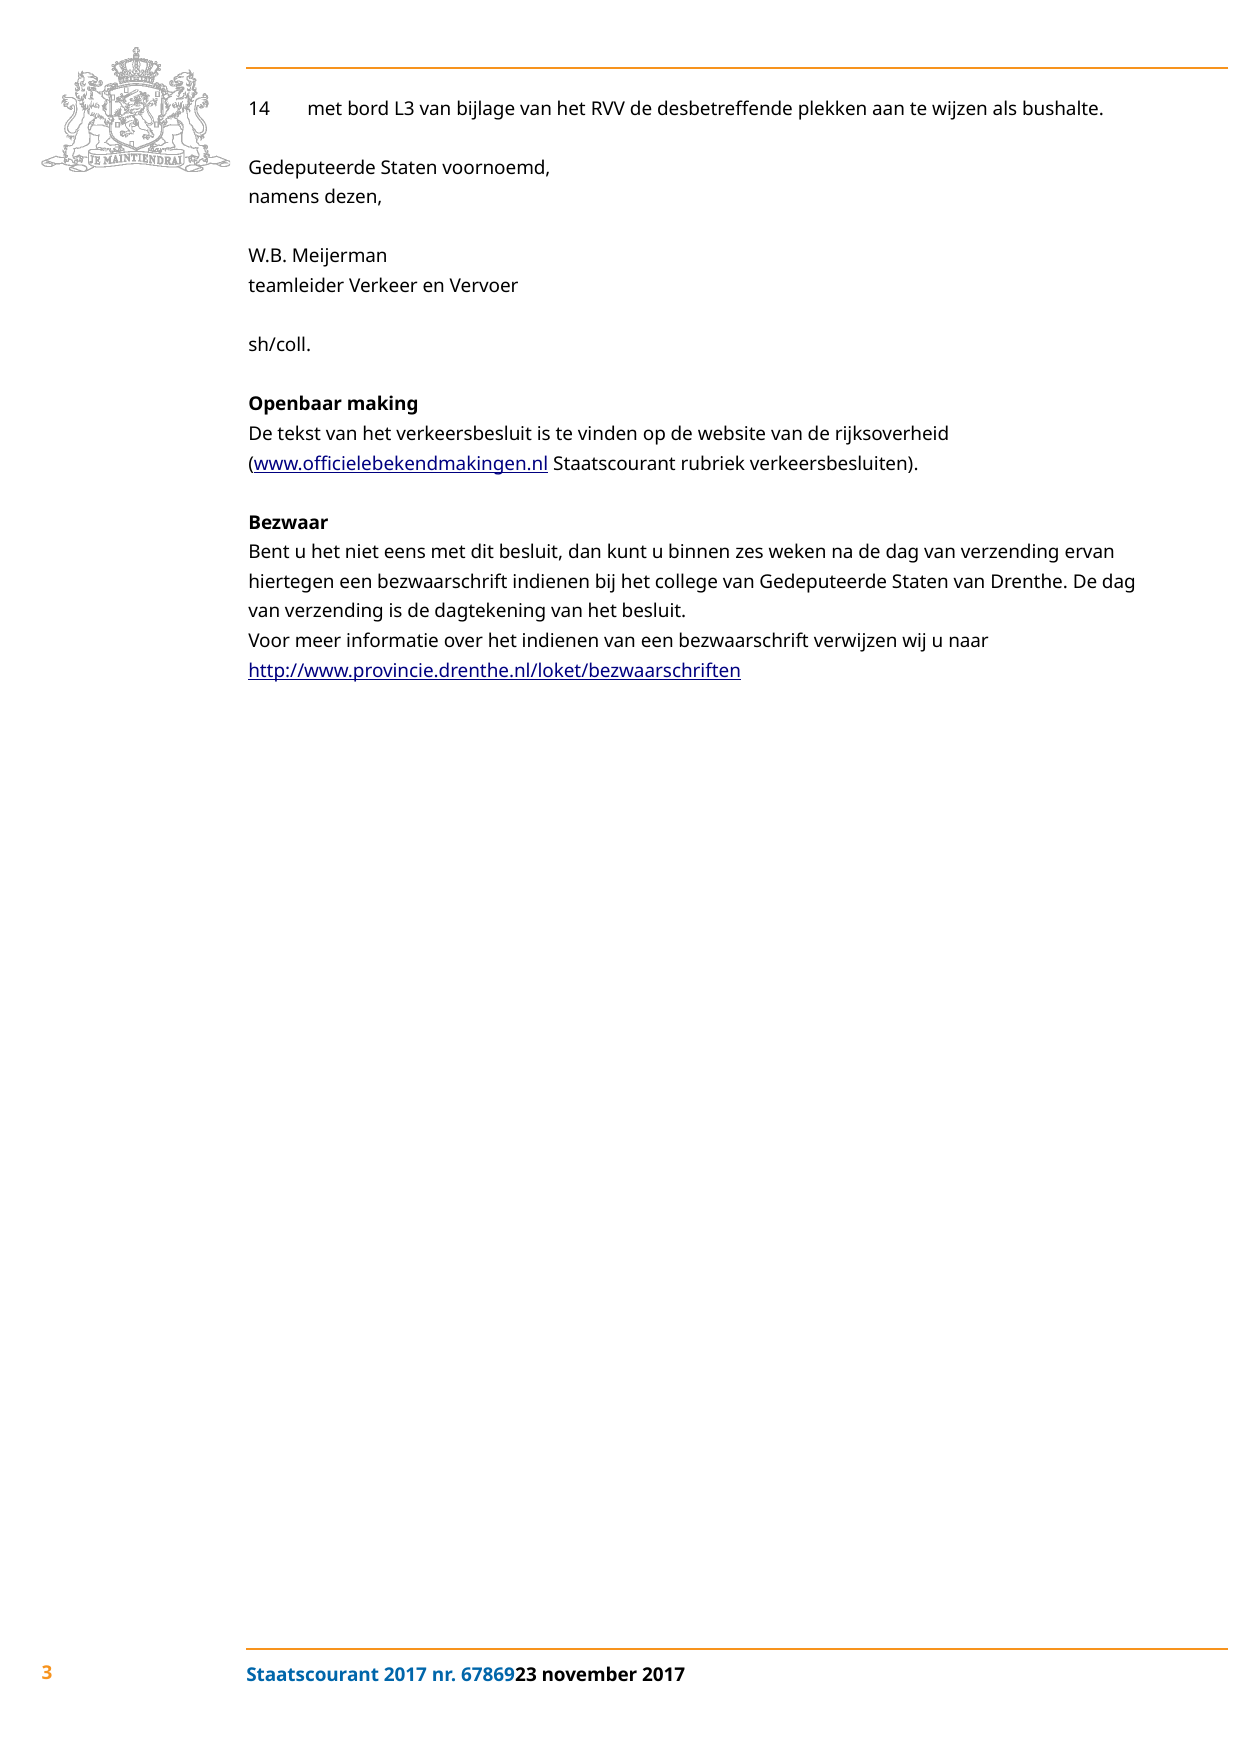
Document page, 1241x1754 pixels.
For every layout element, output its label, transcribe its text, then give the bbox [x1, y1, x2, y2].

text Gedeputeerde Staten voornoemd, [248, 154, 1152, 180]
text teamleider Verkeer en Vervoer [248, 272, 1152, 298]
text Bezwaar [248, 509, 1152, 535]
text Openbaar making [248, 391, 1152, 416]
text De tekst van het verkeersbesluit is te vinden op de website van de rijksoverheid (www.officielebekendmakingen.nl Staatscourant rubriek verkeersbesluiten). [248, 420, 1152, 476]
text namens dezen, [248, 183, 1152, 209]
text W.B. Meijerman [248, 243, 1152, 268]
text Voor meer informatie over het indienen van een bezwaarschrift verwijzen wij u naar http://www.provincie.drenthe.nl/loket/bezwaarschriften [248, 627, 1152, 683]
text Bent u het niet eens met dit besluit, dan kunt u binnen zes weken na de dag van verzending ervan hiertegen een bezwaarschrift indienen bij het college van Gedeputeerde Staten van Drenthe. De dag van verzending is de dagtekening van het besluit. [248, 538, 1152, 623]
list met bord L3 van bijlage van het RVV de desbetreffende plekken aan te wijzen als bushalte. [248, 95, 1152, 121]
text sh/coll. [248, 331, 1152, 357]
picture [41, 47, 231, 172]
